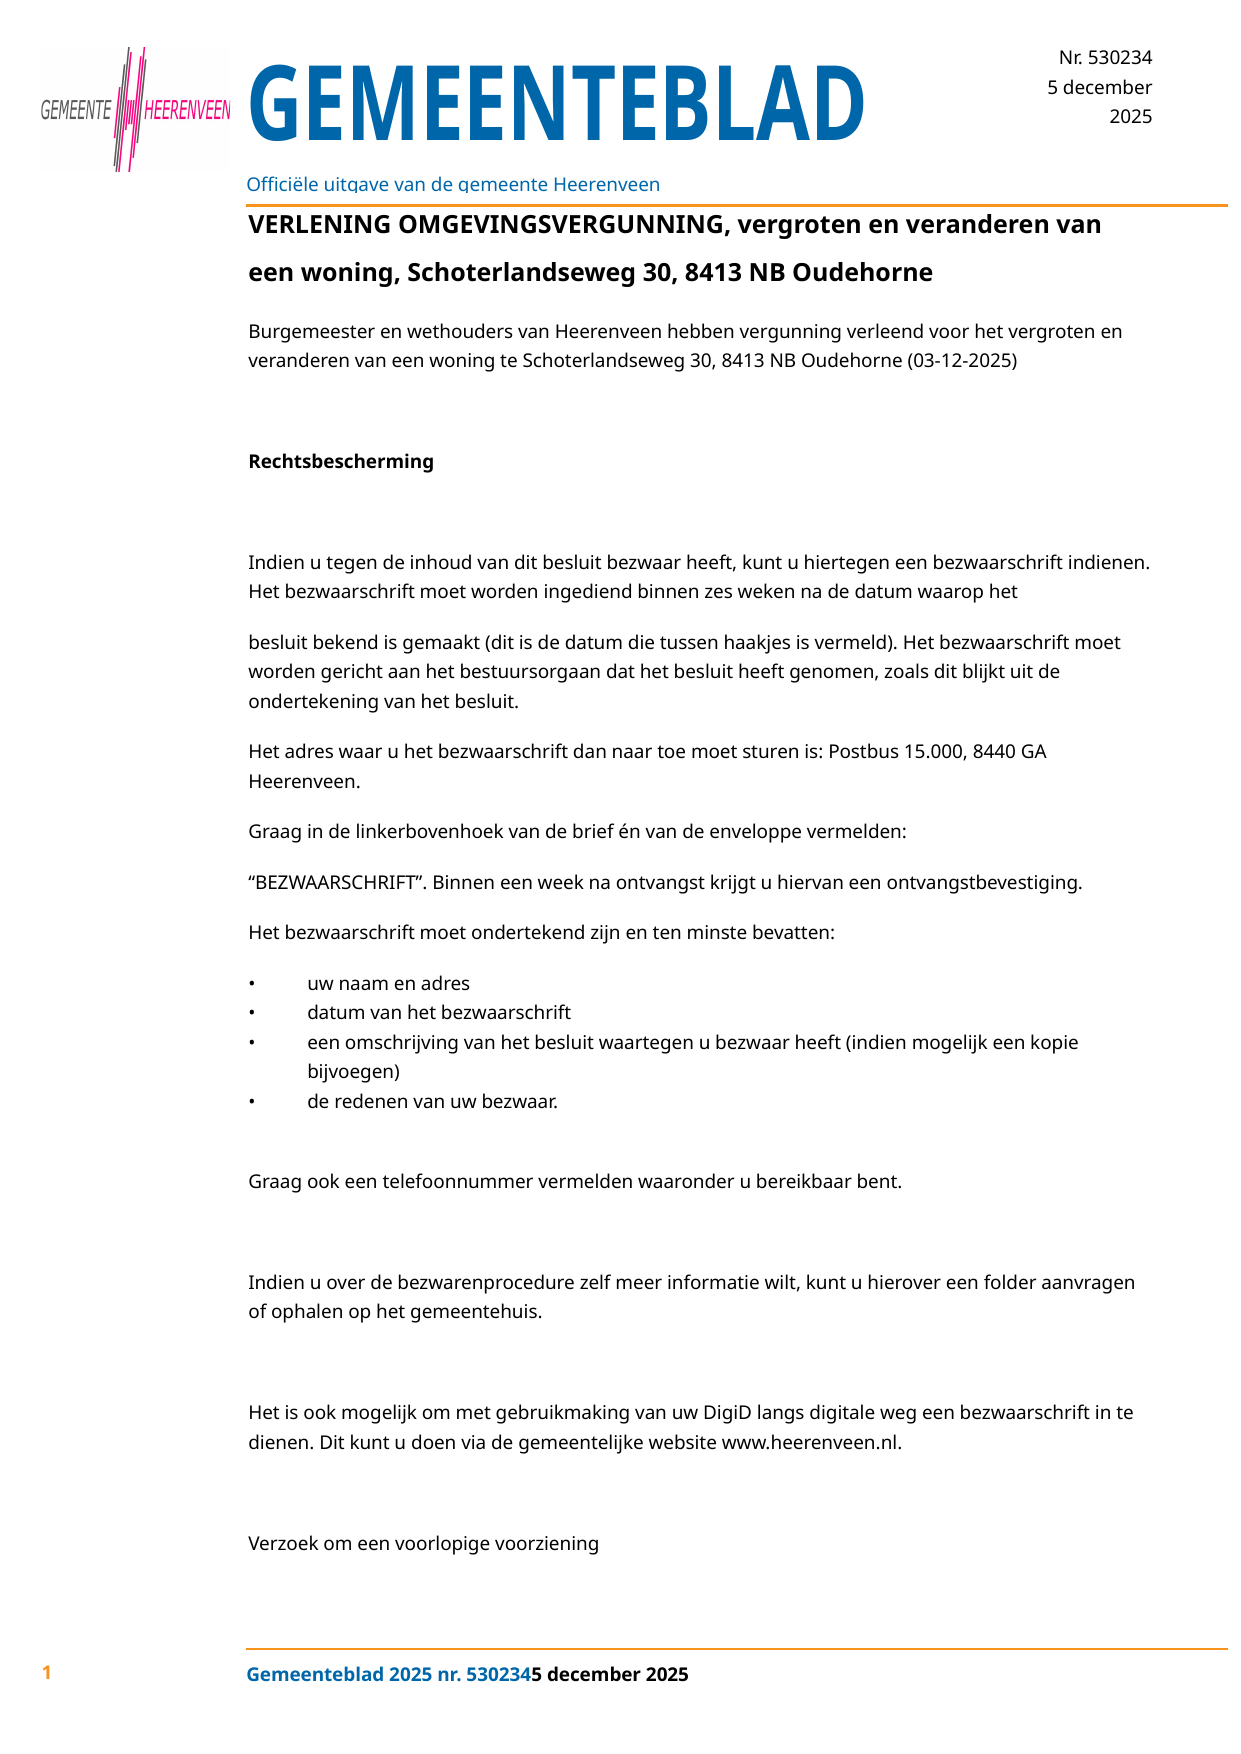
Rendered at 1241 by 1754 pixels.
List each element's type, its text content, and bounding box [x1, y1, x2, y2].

text Het adres waar u het bezwaarschrift dan naar toe moet sturen is: Postbus 15.000, 8440 GA Heerenveen. [248, 739, 1152, 794]
text besluit bekend is gemaakt (dit is de datum die tussen haakjes is vermeld). Het bezwaarschrift moet worden gericht aan het bestuursorgaan dat het besluit heeft genomen, zoals dit blijkt uit de ondertekening van het besluit. [248, 629, 1152, 714]
text Het is ook mogelijk om met gebruikmaking van uw DigiD langs digitale weg een bezwaarschrift in te dienen. Dit kunt u doen via de gemeentelijke website www.heerenveen.nl. [248, 1399, 1152, 1455]
text Graag in de linkerbovenhoek van de brief én van de enveloppe vermelden: [248, 819, 1152, 844]
list een omschrijving van het besluit waartegen u bezwaar heeft (indien mogelijk een kopie bijvoegen) [248, 1029, 1152, 1084]
picture [41, 47, 231, 172]
text Burgemeester en wethouders van Heerenveen hebben vergunning verleend voor het vergroten en veranderen van een woning te Schoterlandseweg 30, 8413 NB Oudehorne (03-12-2025) [248, 318, 1152, 373]
text Rechtsbescherming [248, 448, 1152, 474]
list uw naam en adres [248, 970, 1152, 996]
text Indien u over de bezwarenprocedure zelf meer informatie wilt, kunt u hierover een folder aanvragen of ophalen op het gemeentehuis. [248, 1269, 1152, 1324]
text “BEZWAARSCHRIFT”. Binnen een week na ontvangst krijgt u hiervan een ontvangstbevestiging. [248, 869, 1152, 895]
text Het bezwaarschrift moet ondertekend zijn en ten minste bevatten: [248, 919, 1152, 945]
list datum van het bezwaarschrift [248, 999, 1152, 1025]
text Indien u tegen de inhoud van dit besluit bezwaar heeft, kunt u hiertegen een bezwaarschrift indienen. Het bezwaarschrift moet worden ingediend binnen zes weken na de datum waarop het [248, 549, 1152, 604]
text Verzoek om een voorlopige voorziening [248, 1530, 1152, 1556]
text Graag ook een telefoonnummer vermelden waaronder u bereikbaar bent. [248, 1168, 1152, 1194]
text VERLENING OMGEVINGSVERGUNNING, vergroten en veranderen van een woning, Schoterlandseweg 30, 8413 NB Oudehorne [248, 207, 1152, 288]
list de redenen van uw bezwaar. [248, 1088, 1152, 1114]
